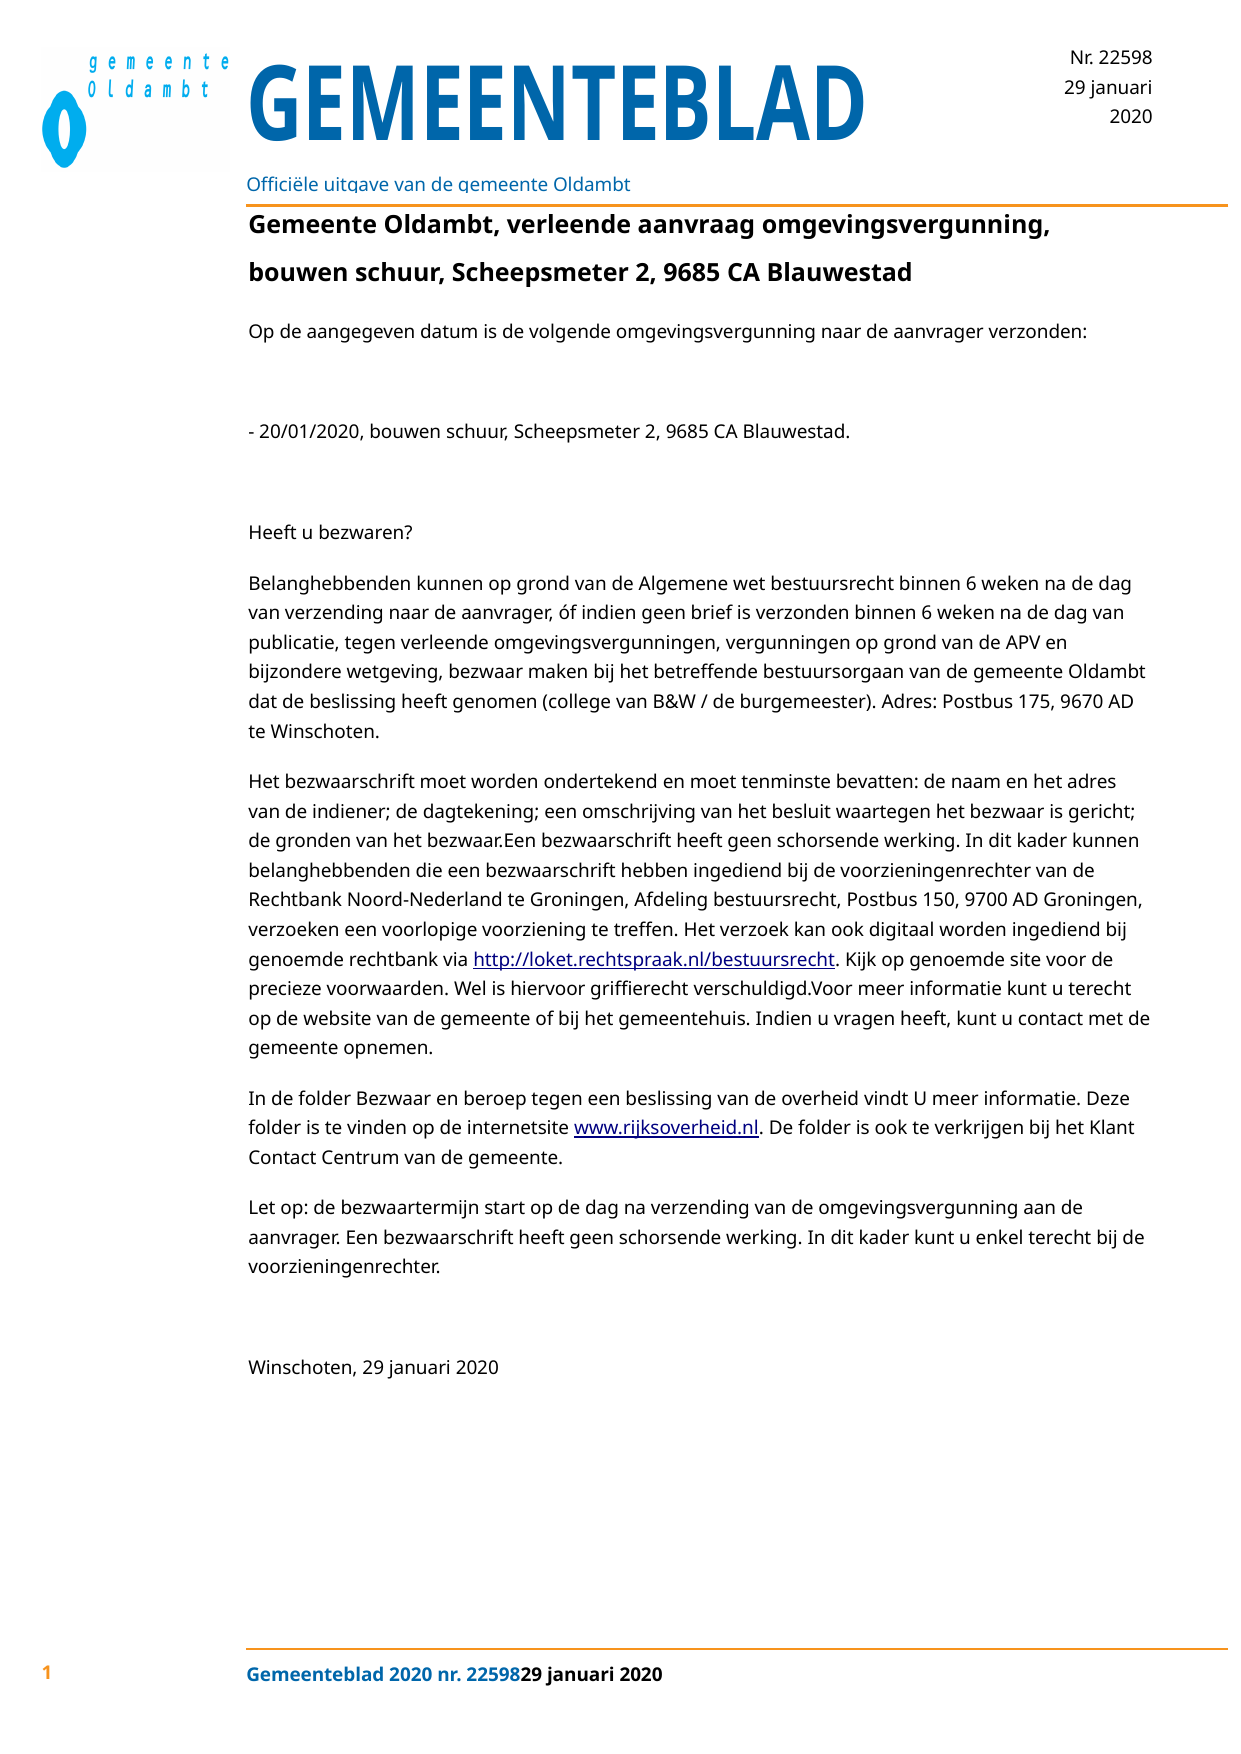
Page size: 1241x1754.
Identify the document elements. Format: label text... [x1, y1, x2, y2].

text Winschoten, 29 januari 2020 [248, 1354, 1152, 1380]
text Let op: de bezwaartermijn start op de dag na verzending van de omgevingsvergunning aan de aanvrager. Een bezwaarschrift heeft geen schorsende werking. In dit kader kunt u enkel terecht bij de voorzieningenrechter. [248, 1194, 1152, 1279]
text - 20/01/2020, bouwen schuur, Scheepsmeter 2, 9685 CA Blauwestad. [248, 419, 1152, 444]
text Heeft u bezwaren? [248, 519, 1152, 545]
text Belanghebbenden kunnen op grond van de Algemene wet bestuursrecht binnen 6 weken na de dag van verzending naar de aanvrager, óf indien geen brief is verzonden binnen 6 weken na de dag van publicatie, tegen verleende omgevingsvergunningen, vergunningen op grond van de APV en bijzondere wetgeving, bezwaar maken bij het betreffende bestuursorgaan van de gemeente Oldambt dat de beslissing heeft genomen (college van B&W / de burgemeester). Adres: Postbus 175, 9670 AD te Winschoten. [248, 570, 1152, 744]
text Op de aangegeven datum is de volgende omgevingsvergunning naar de aanvrager verzonden: [248, 318, 1152, 344]
text Gemeente Oldambt, verleende aanvraag omgevingsvergunning, bouwen schuur, Scheepsmeter 2, 9685 CA Blauwestad [248, 207, 1152, 288]
text Het bezwaarschrift moet worden ondertekend en moet tenminste bevatten: de naam en het adres van de indiener; de dagtekening; een omschrijving van het besluit waartegen het bezwaar is gericht; de gronden van het bezwaar.Een bezwaarschrift heeft geen schorsende werking. In dit kader kunnen belanghebbenden die een bezwaarschrift hebben ingediend bij de voorzieningenrechter van de Rechtbank Noord-Nederland te Groningen, Afdeling bestuursrecht, Postbus 150, 9700 AD Groningen, verzoeken een voorlopige voorziening te treffen. Het verzoek kan ook digitaal worden ingediend bij genoemde rechtbank via http://loket.rechtspraak.nl/bestuursrecht. Kijk op genoemde site voor de precieze voorwaarden. Wel is hiervoor griffierecht verschuldigd.Voor meer informatie kunt u terecht op de website van de gemeente of bij het gemeentehuis. Indien u vragen heeft, kunt u contact met de gemeente opnemen. [248, 768, 1152, 1060]
picture [41, 47, 231, 172]
text In de folder Bezwaar en beroep tegen een beslissing van de overheid vindt U meer informatie. Deze folder is te vinden op de internetsite www.rijksoverheid.nl. De folder is ook te verkrijgen bij het Klant Contact Centrum van de gemeente. [248, 1085, 1152, 1170]
